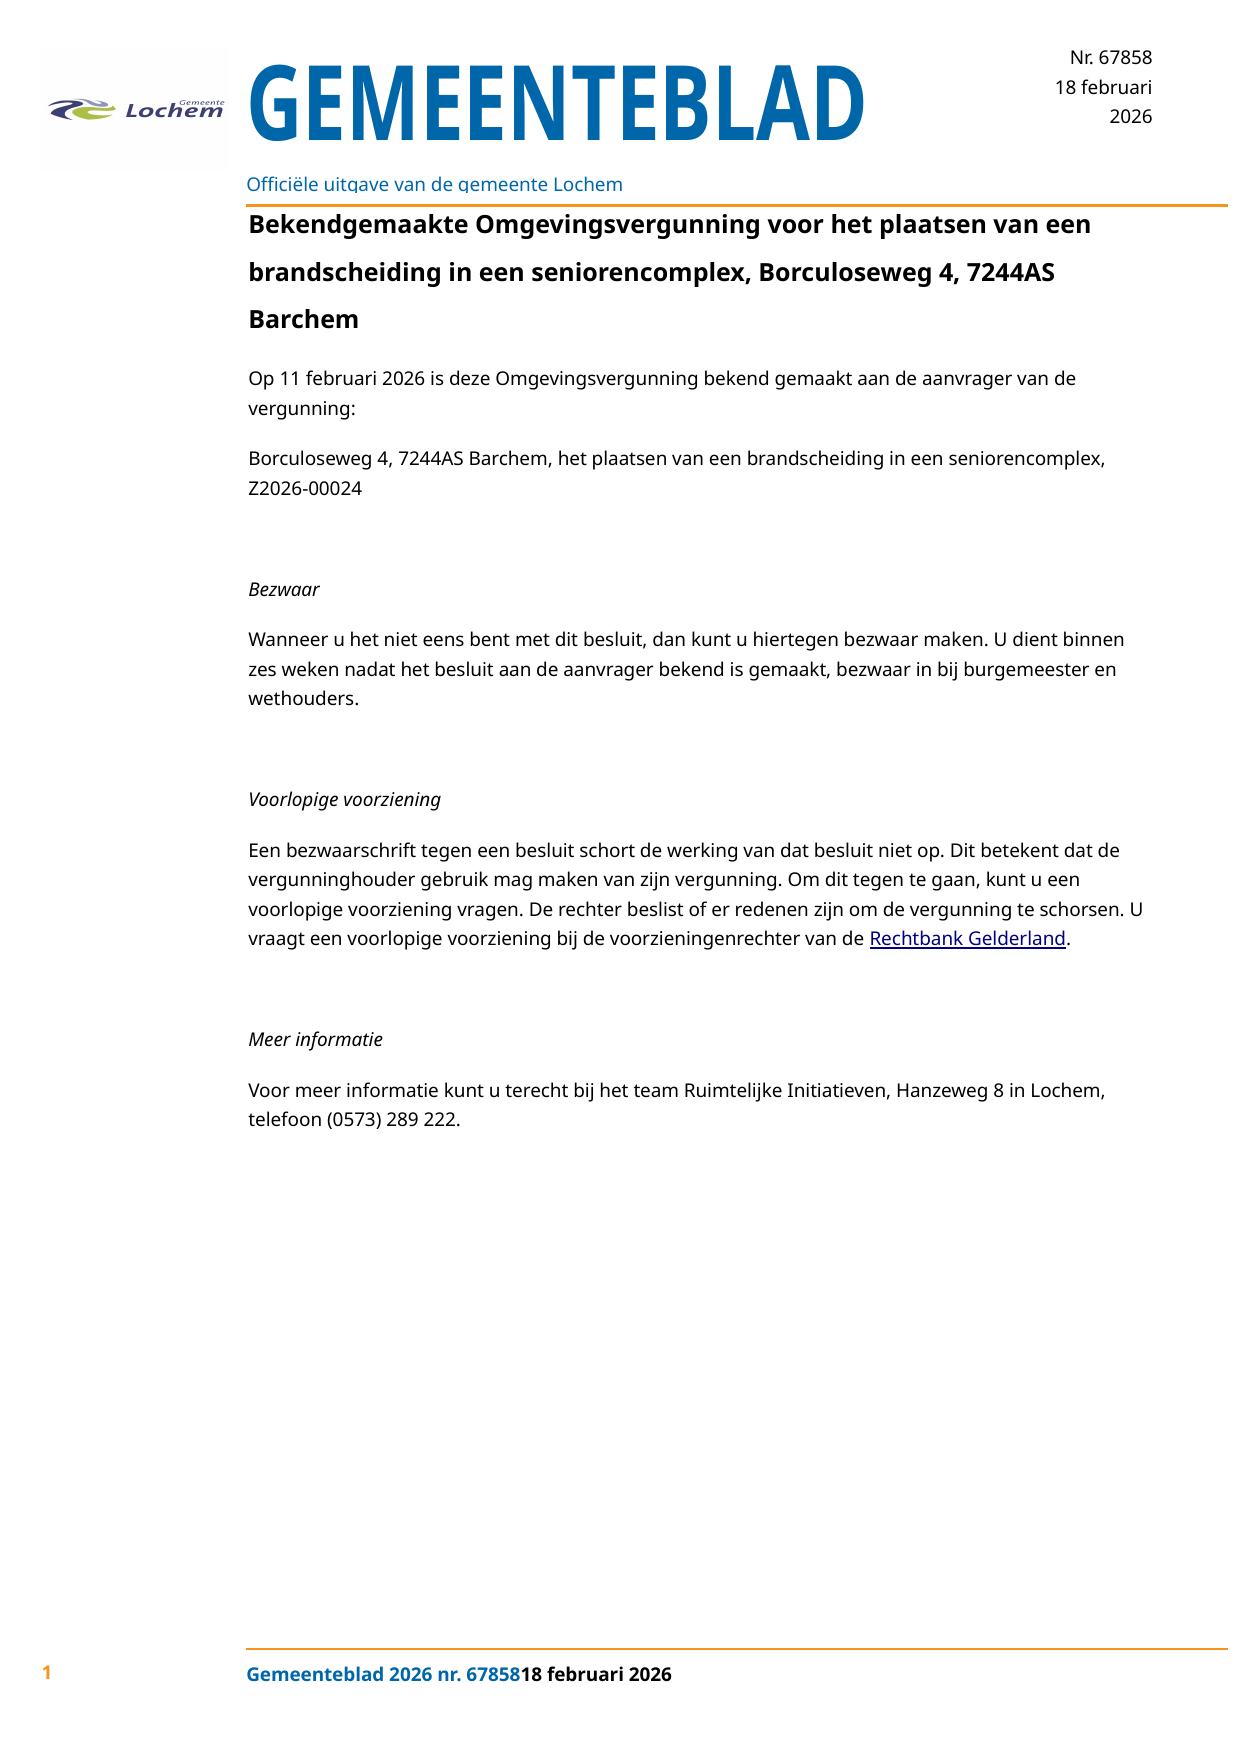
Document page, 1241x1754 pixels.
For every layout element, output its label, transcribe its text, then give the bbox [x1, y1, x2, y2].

text Borculoseweg 4, 7244AS Barchem, het plaatsen van een brandscheiding in een seniorencomplex, Z2026-00024 [248, 446, 1152, 501]
text Voor meer informatie kunt u terecht bij het team Ruimtelijke Initiatieven, Hanzeweg 8 in Lochem, telefoon (0573) 289 222. [248, 1077, 1152, 1132]
text Bezwaar [248, 576, 1152, 602]
text Voorlopige voorziening [248, 786, 1152, 812]
text Bekendgemaakte Omgevingsvergunning voor het plaatsen van een brandscheiding in een seniorencomplex, Borculoseweg 4, 7244AS Barchem [248, 207, 1152, 336]
text Wanneer u het niet eens bent met dit besluit, dan kunt u hiertegen bezwaar maken. U dient binnen zes weken nadat het besluit aan de aanvrager bekend is gemaakt, bezwaar in bij burgemeester en wethouders. [248, 626, 1152, 711]
text Een bezwaarschrift tegen een besluit schort de werking van dat besluit niet op. Dit betekent dat de vergunninghouder gebruik mag maken van zijn vergunning. Om dit tegen te gaan, kunt u een voorlopige voorziening vragen. De rechter beslist of er redenen zijn om de vergunning te schorsen. U vraagt een voorlopige voorziening bij de voorzieningenrechter van de Rechtbank Gelderland. [248, 837, 1152, 951]
text Meer informatie [248, 1026, 1152, 1052]
picture [41, 47, 231, 172]
text Op 11 februari 2026 is deze Omgevingsvergunning bekend gemaakt aan de aanvrager van de vergunning: [248, 366, 1152, 421]
